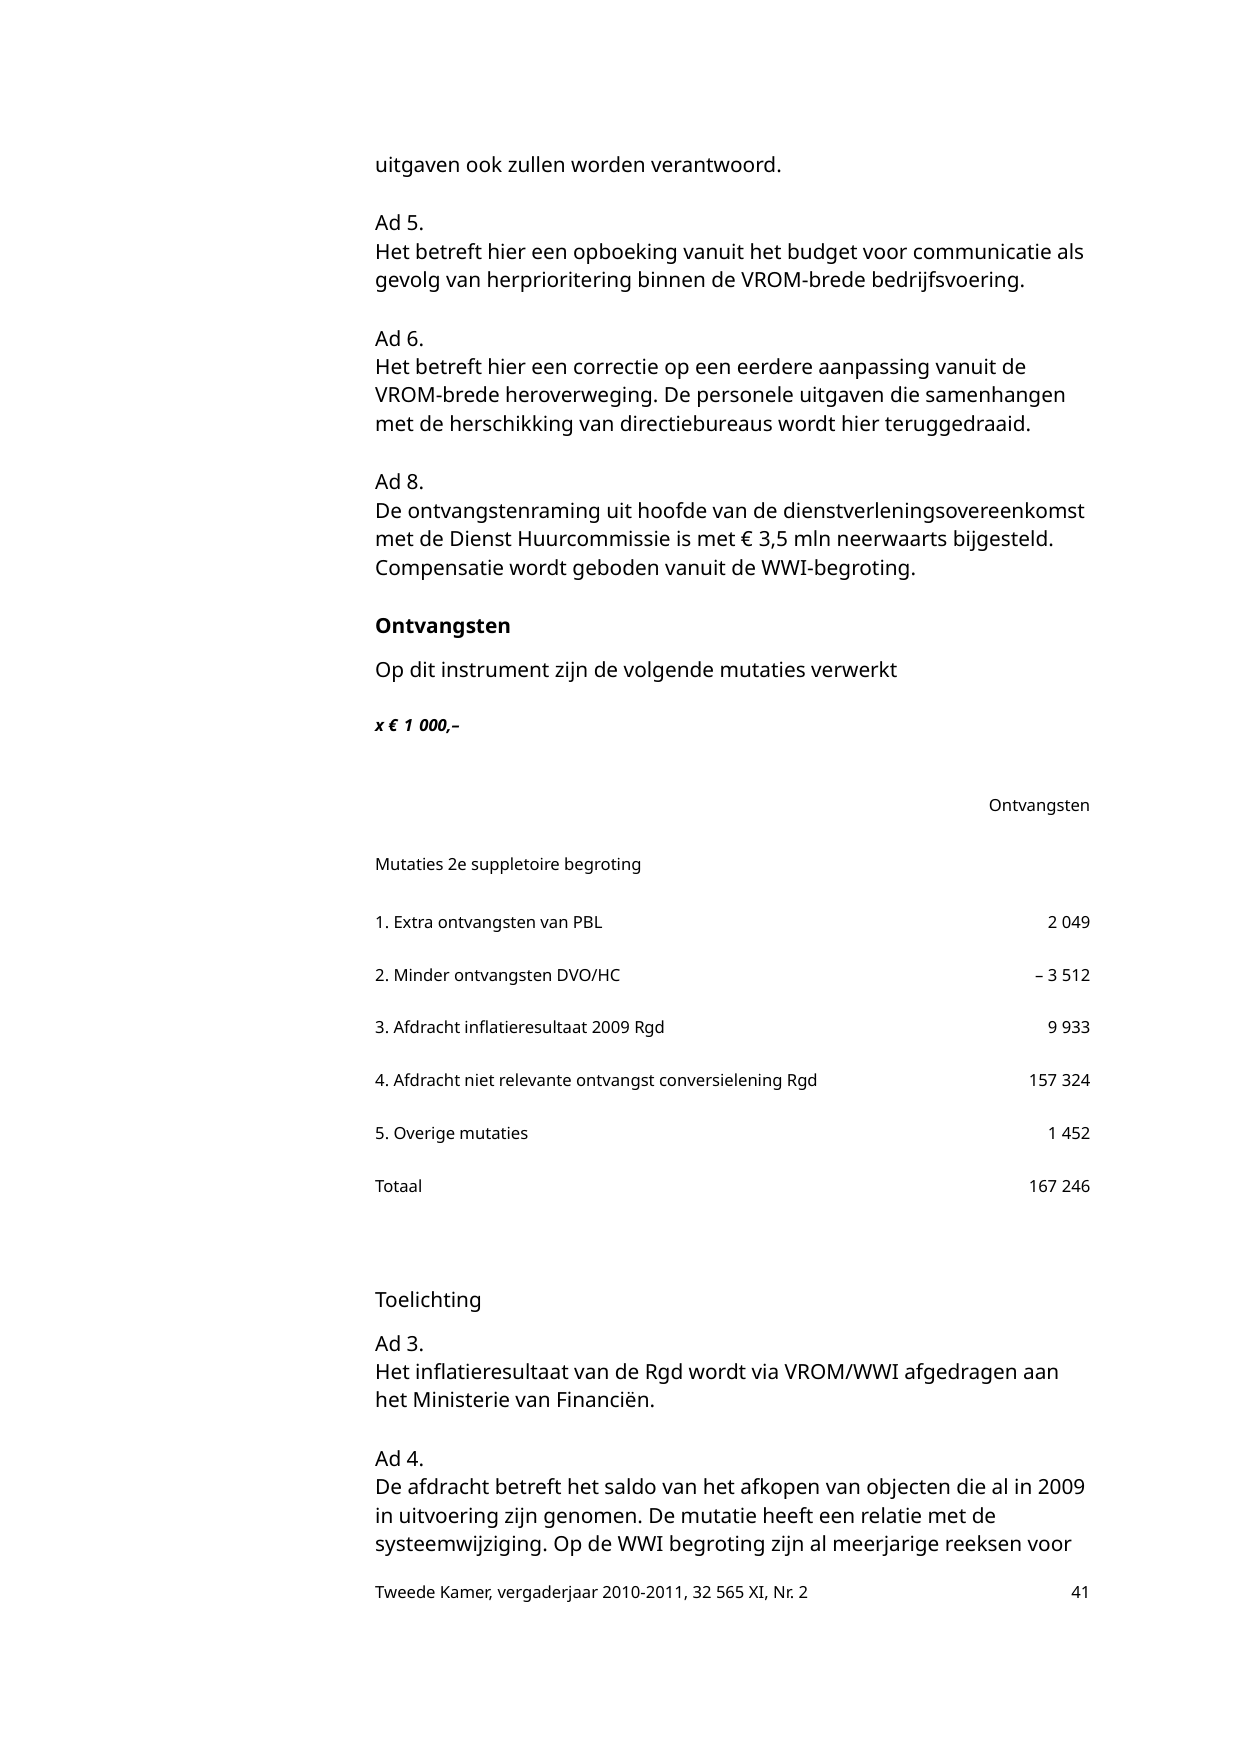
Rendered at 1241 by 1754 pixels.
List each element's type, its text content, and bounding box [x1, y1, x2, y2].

text Ad 8. [375, 467, 1090, 496]
table_cell 5. Overige mutaties [375, 1121, 961, 1174]
table_cell Totaal [375, 1174, 961, 1227]
table_cell 1. Extra ontvangsten van PBL [375, 911, 961, 963]
text Ad 5. [375, 208, 1090, 237]
table_cell [961, 852, 1090, 911]
text uitgaven ook zullen worden verantwoord. [375, 150, 1090, 178]
table_cell 2 049 [961, 911, 1090, 963]
text Het betreft hier een opboeking vanuit het budget voor communicatie als gevolg van herprioritering binnen de VROM-brede bedrijfsvoering. [375, 237, 1090, 294]
text Op dit instrument zijn de volgende mutaties verwerkt [375, 655, 1090, 683]
table_cell 3. Afdracht inflatieresultaat 2009 Rgd [375, 1016, 961, 1069]
text Ad 3. [375, 1329, 1090, 1357]
table_cell 9 933 [961, 1016, 1090, 1069]
text Het inflatieresultaat van de Rgd wordt via VROM/WWI afgedragen aan het Ministerie van Financiën. [375, 1357, 1090, 1414]
table_cell Mutaties 2e suppletoire begroting [375, 852, 961, 911]
text Het betreft hier een correctie op een eerdere aanpassing vanuit de VROM-brede heroverweging. De personele uitgaven die samenhangen met de herschikking van directiebureaus wordt hier teruggedraaid. [375, 352, 1090, 437]
table_header Ontvangsten [961, 794, 1090, 852]
text Ontvangsten [375, 611, 1090, 640]
table_cell 4. Afdracht niet relevante ontvangst conversielening Rgd [375, 1069, 961, 1121]
table_cell 167 246 [961, 1174, 1090, 1227]
table_cell 1 452 [961, 1121, 1090, 1174]
text Toelichting [375, 1285, 1090, 1314]
table_cell – 3 512 [961, 963, 1090, 1016]
text Ad 4. [375, 1444, 1090, 1472]
table_cell 2. Minder ontvangsten DVO/HC [375, 963, 961, 1016]
table_cell 157 324 [961, 1069, 1090, 1121]
text Ad 6. [375, 324, 1090, 352]
text x € 1 000,– [375, 713, 1090, 736]
text De afdracht betreft het saldo van het afkopen van objecten die al in 2009 in uitvoering zijn genomen. De mutatie heeft een relatie met de systeemwijziging. Op de WWI begroting zijn al meerjarige reeksen voor [375, 1472, 1090, 1558]
text De ontvangstenraming uit hoofde van de dienstverleningsovereenkomst met de Dienst Huurcommissie is met € 3,5 mln neerwaarts bijgesteld. Compensatie wordt geboden vanuit de WWI-begroting. [375, 496, 1090, 581]
table_header [375, 794, 961, 852]
